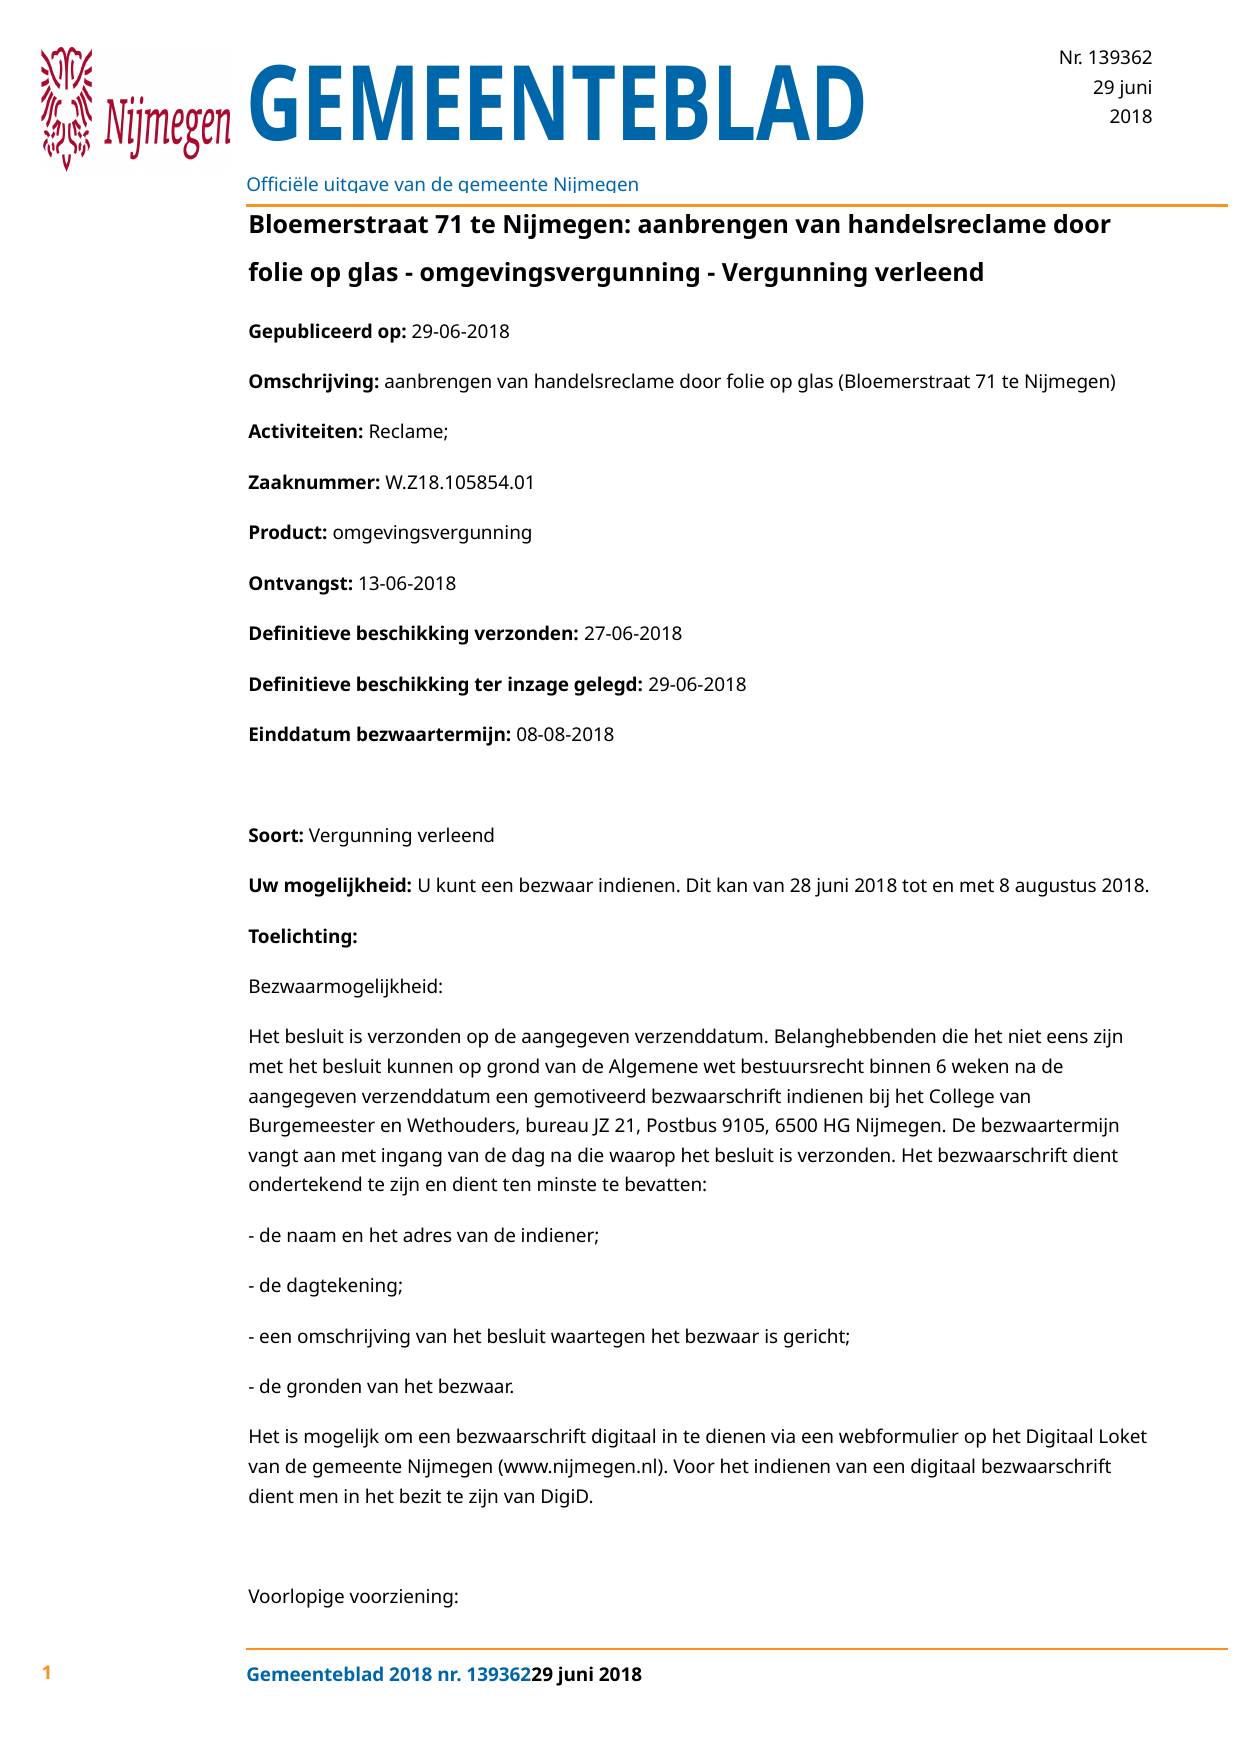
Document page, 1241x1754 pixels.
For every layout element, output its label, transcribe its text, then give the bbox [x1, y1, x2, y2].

text - de gronden van het bezwaar. [248, 1373, 1152, 1399]
text Het besluit is verzonden op de aangegeven verzenddatum. Belanghebbenden die het niet eens zijn met het besluit kunnen op grond van de Algemene wet bestuursrecht binnen 6 weken na de aangegeven verzenddatum een gemotiveerd bezwaarschrift indienen bij het College van Burgemeester en Wethouders, bureau JZ 21, Postbus 9105, 6500 HG Nijmegen. De bezwaartermijn vangt aan met ingang van de dag na die waarop het besluit is verzonden. Het bezwaarschrift dient ondertekend te zijn en dient ten minste te bevatten: [248, 1024, 1152, 1197]
text Bloemerstraat 71 te Nijmegen: aanbrengen van handelsreclame door folie op glas - omgevingsvergunning - Vergunning verleend [248, 207, 1152, 288]
text Definitieve beschikking verzonden: 27-06-2018 [248, 620, 1152, 646]
text Definitieve beschikking ter inzage gelegd: 29-06-2018 [248, 671, 1152, 697]
text Product: omgevingsvergunning [248, 519, 1152, 545]
text Soort: Vergunning verleend [248, 822, 1152, 848]
text Bezwaarmogelijkheid: [248, 973, 1152, 999]
text Het is mogelijk om een bezwaarschrift digitaal in te dienen via een webformulier op het Digitaal Loket van de gemeente Nijmegen (www.nijmegen.nl). Voor het indienen van een digitaal bezwaarschrift dient men in het bezit te zijn van DigiD. [248, 1424, 1152, 1509]
text Einddatum bezwaartermijn: 08-08-2018 [248, 721, 1152, 747]
text Toelichting: [248, 923, 1152, 949]
text Omschrijving: aanbrengen van handelsreclame door folie op glas (Bloemerstraat 71 te Nijmegen) [248, 368, 1152, 394]
text Activiteiten: Reclame; [248, 419, 1152, 444]
text Ontvangst: 13-06-2018 [248, 570, 1152, 596]
text - een omschrijving van het besluit waartegen het bezwaar is gericht; [248, 1323, 1152, 1349]
text Voorlopige voorziening: [248, 1584, 1152, 1609]
picture [41, 47, 231, 172]
text Gepubliceerd op: 29-06-2018 [248, 318, 1152, 344]
text Zaaknummer: W.Z18.105854.01 [248, 469, 1152, 495]
text - de dagtekening; [248, 1272, 1152, 1298]
text Uw mogelijkheid: U kunt een bezwaar indienen. Dit kan van 28 juni 2018 tot en met 8 augustus 2018. [248, 872, 1152, 898]
text - de naam en het adres van de indiener; [248, 1222, 1152, 1248]
